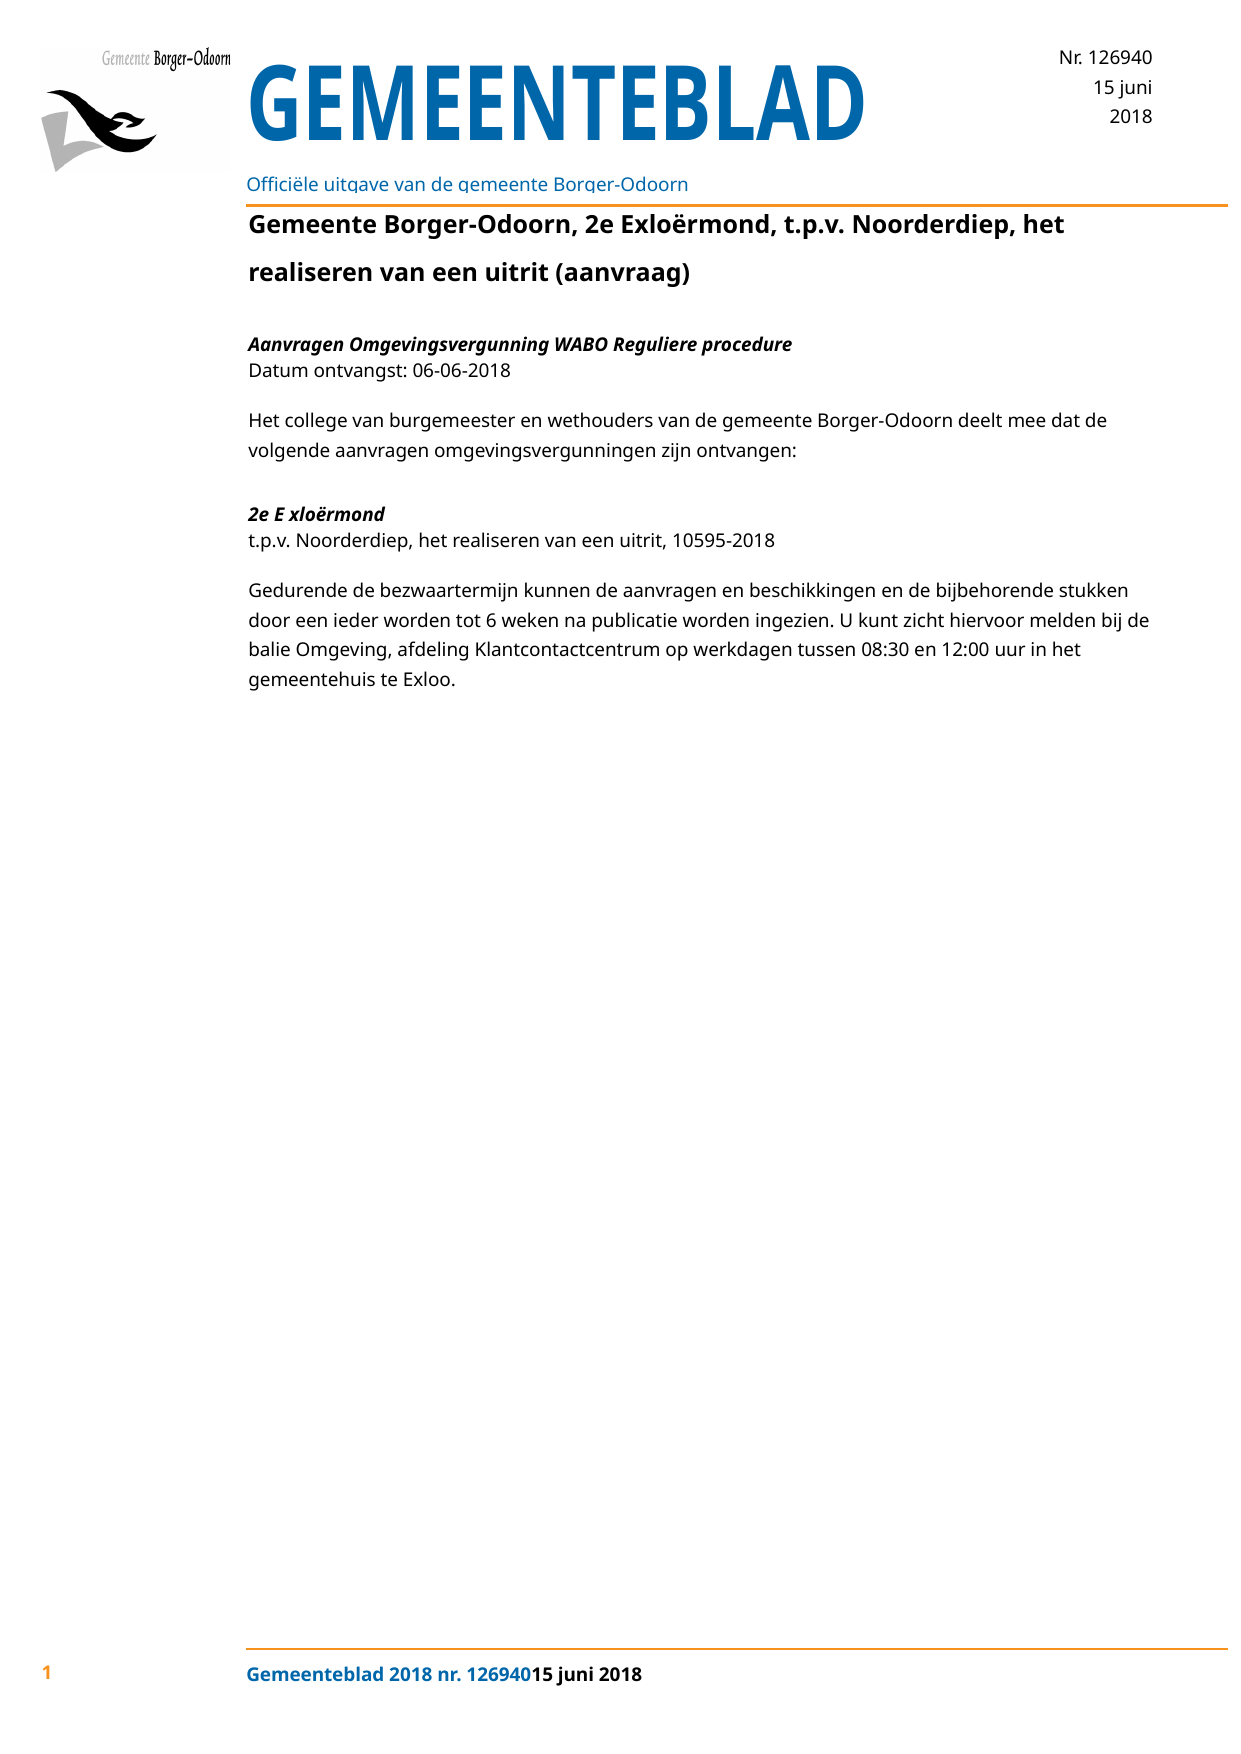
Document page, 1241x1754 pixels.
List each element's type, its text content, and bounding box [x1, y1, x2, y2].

text Datum ontvangst: 06-06-2018 [248, 357, 1152, 383]
text Aanvragen Omgevingsvergunning WABO Reguliere procedure [248, 331, 1152, 357]
text t.p.v. Noorderdiep, het realiseren van een uitrit, 10595-2018 [248, 527, 1152, 553]
text 2e E xloërmond [248, 501, 1152, 527]
text Gedurende de bezwaartermijn kunnen de aanvragen en beschikkingen en de bijbehorende stukken door een ieder worden tot 6 weken na publicatie worden ingezien. U kunt zicht hiervoor melden bij de balie Omgeving, afdeling Klantcontactcentrum op werkdagen tussen 08:30 en 12:00 uur in het gemeentehuis te Exloo. [248, 577, 1152, 692]
picture [41, 47, 231, 172]
text Het college van burgemeester en wethouders van de gemeente Borger-Odoorn deelt mee dat de volgende aanvragen omgevingsvergunningen zijn ontvangen: [248, 408, 1152, 463]
text Gemeente Borger-Odoorn, 2e Exloërmond, t.p.v. Noorderdiep, het realiseren van een uitrit (aanvraag) [248, 207, 1152, 288]
